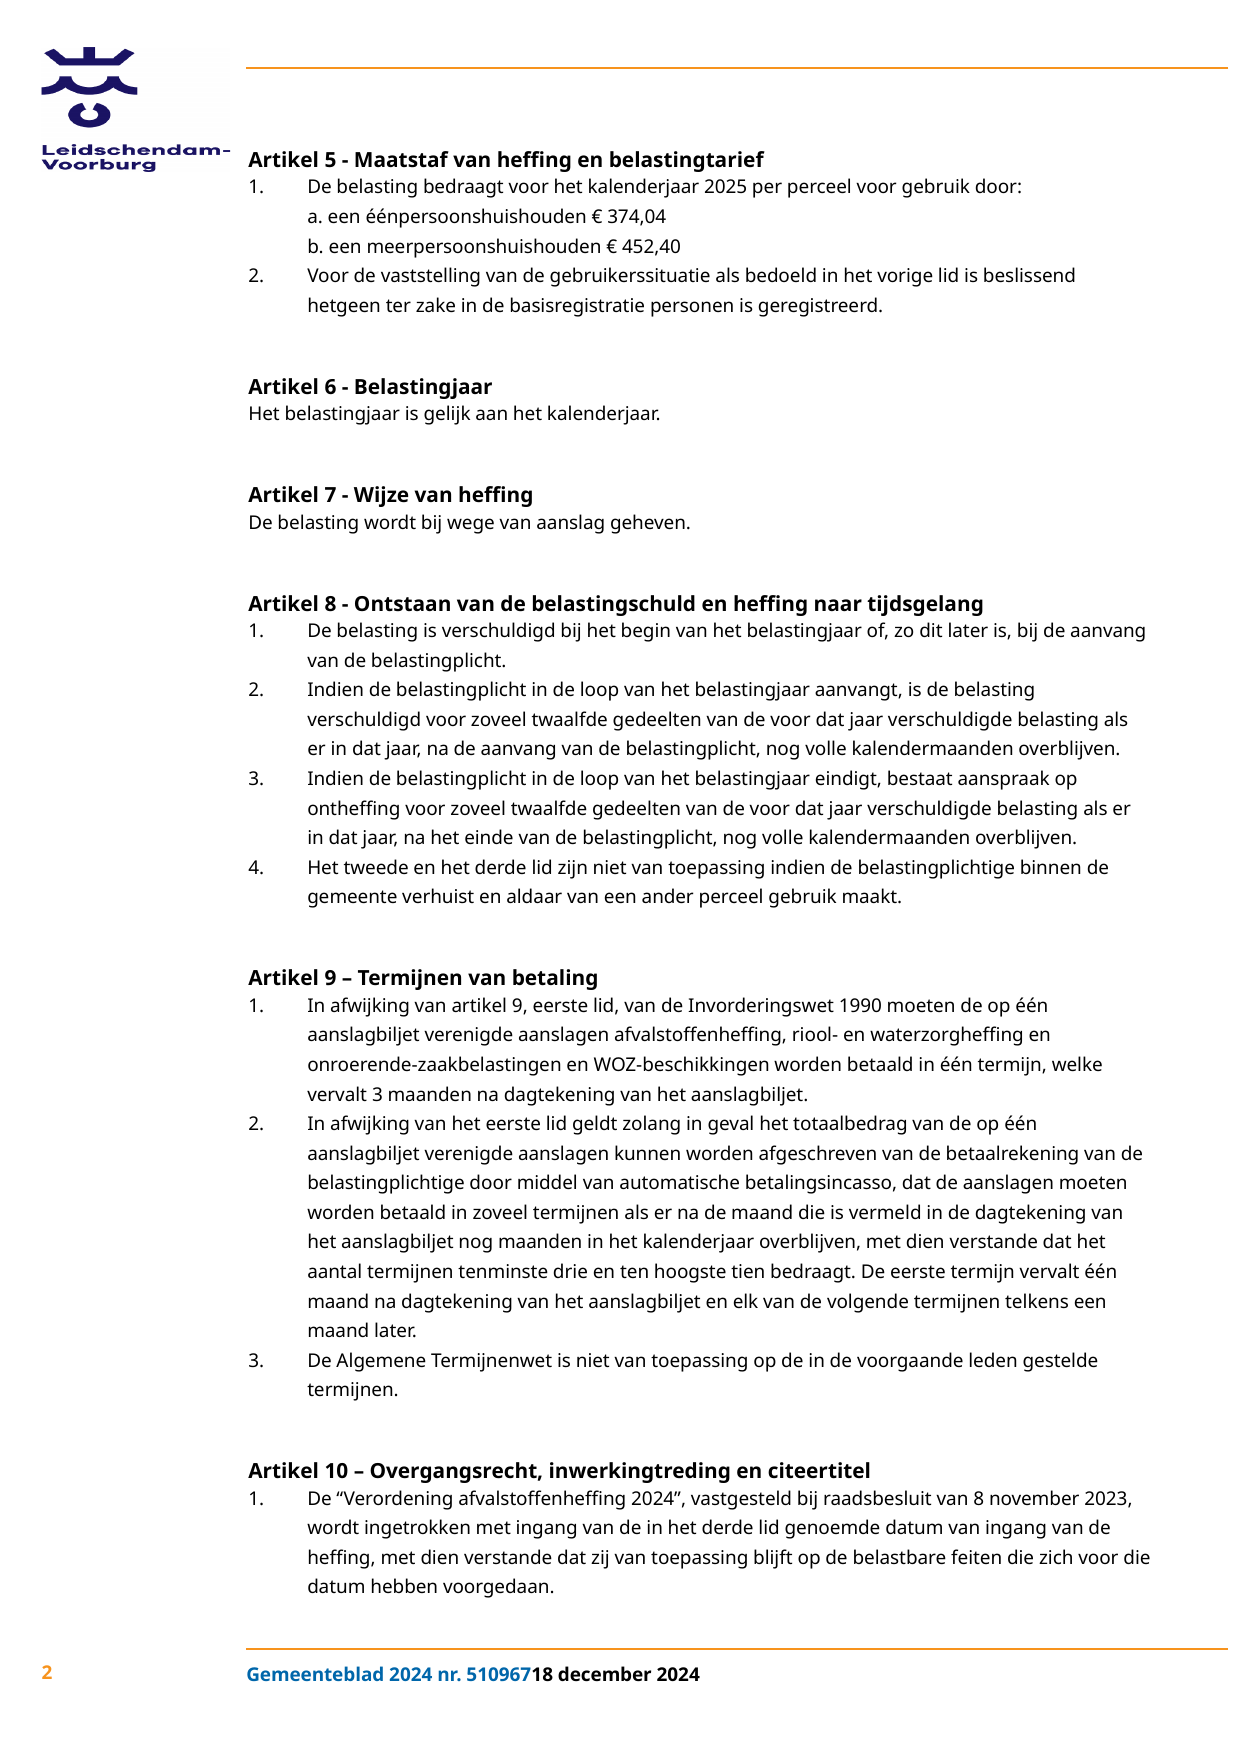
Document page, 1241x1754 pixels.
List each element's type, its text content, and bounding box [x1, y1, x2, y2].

text Artikel 8 - Ontstaan van de belastingschuld en heffing naar tijdsgelang [248, 589, 1152, 617]
list De belasting is verschuldigd bij het begin van het belastingjaar of, zo dit later is, bij de aanvang van de belastingplicht. [248, 617, 1152, 673]
text Artikel 9 – Termijnen van betaling [248, 963, 1152, 992]
text Het belastingjaar is gelijk aan het kalenderjaar. [248, 400, 1152, 426]
list De Algemene Termijnenwet is niet van toepassing op de in de voorgaande leden gestelde termijnen. [248, 1347, 1152, 1402]
list a. een éénpersoonshuishouden € 374,04 [248, 203, 1152, 229]
list Voor de vaststelling van de gebruikerssituatie als bedoeld in het vorige lid is beslissend hetgeen ter zake in de basisregistratie personen is geregistreerd. [248, 262, 1152, 318]
list De belasting bedraagt voor het kalenderjaar 2025 per perceel voor gebruik door: [248, 174, 1152, 199]
list In afwijking van artikel 9, eerste lid, van de Invorderingswet 1990 moeten de op één aanslagbiljet verenigde aanslagen afvalstoffenheffing, riool- en waterzorgheffing en onroerende-zaakbelastingen en WOZ-beschikkingen worden betaald in één termijn, welke vervalt 3 maanden na dagtekening van het aanslagbiljet. [248, 992, 1152, 1106]
list Indien de belastingplicht in de loop van het belastingjaar eindigt, bestaat aanspraak op ontheffing voor zoveel twaalfde gedeelten van de voor dat jaar verschuldigde belasting als er in dat jaar, na het einde van de belastingplicht, nog volle kalendermaanden overblijven. [248, 765, 1152, 850]
text Artikel 7 - Wijze van heffing [248, 480, 1152, 509]
list De “Verordening afvalstoffenheffing 2024”, vastgesteld bij raadsbesluit van 8 november 2023, wordt ingetrokken met ingang van de in het derde lid genoemde datum van ingang van de heffing, met dien verstande dat zij van toepassing blijft op de belastbare feiten die zich voor die datum hebben voorgedaan. [248, 1485, 1152, 1599]
list Indien de belastingplicht in de loop van het belastingjaar aanvangt, is de belasting verschuldigd voor zoveel twaalfde gedeelten van de voor dat jaar verschuldigde belasting als er in dat jaar, na de aanvang van de belastingplicht, nog volle kalendermaanden overblijven. [248, 676, 1152, 761]
picture [41, 47, 231, 172]
text Artikel 5 - Maatstaf van heffing en belastingtarief [248, 145, 1152, 174]
list b. een meerpersoonshuishouden € 452,40 [248, 233, 1152, 258]
text Artikel 6 - Belastingjaar [248, 372, 1152, 400]
list Het tweede en het derde lid zijn niet van toepassing indien de belastingplichtige binnen de gemeente verhuist en aldaar van een ander perceel gebruik maakt. [248, 854, 1152, 909]
text De belasting wordt bij wege van aanslag geheven. [248, 509, 1152, 534]
list In afwijking van het eerste lid geldt zolang in geval het totaalbedrag van de op één aanslagbiljet verenigde aanslagen kunnen worden afgeschreven van de betaalrekening van de belastingplichtige door middel van automatische betalingsincasso, dat de aanslagen moeten worden betaald in zoveel termijnen als er na de maand die is vermeld in de dagtekening van het aanslagbiljet nog maanden in het kalenderjaar overblijven, met dien verstande dat het aantal termijnen tenminste drie en ten hoogste tien bedraagt. De eerste termijn vervalt één maand na dagtekening van het aanslagbiljet en elk van de volgende termijnen telkens een maand later. [248, 1110, 1152, 1343]
text Artikel 10 – Overgangsrecht, inwerkingtreding en citeertitel [248, 1457, 1152, 1485]
